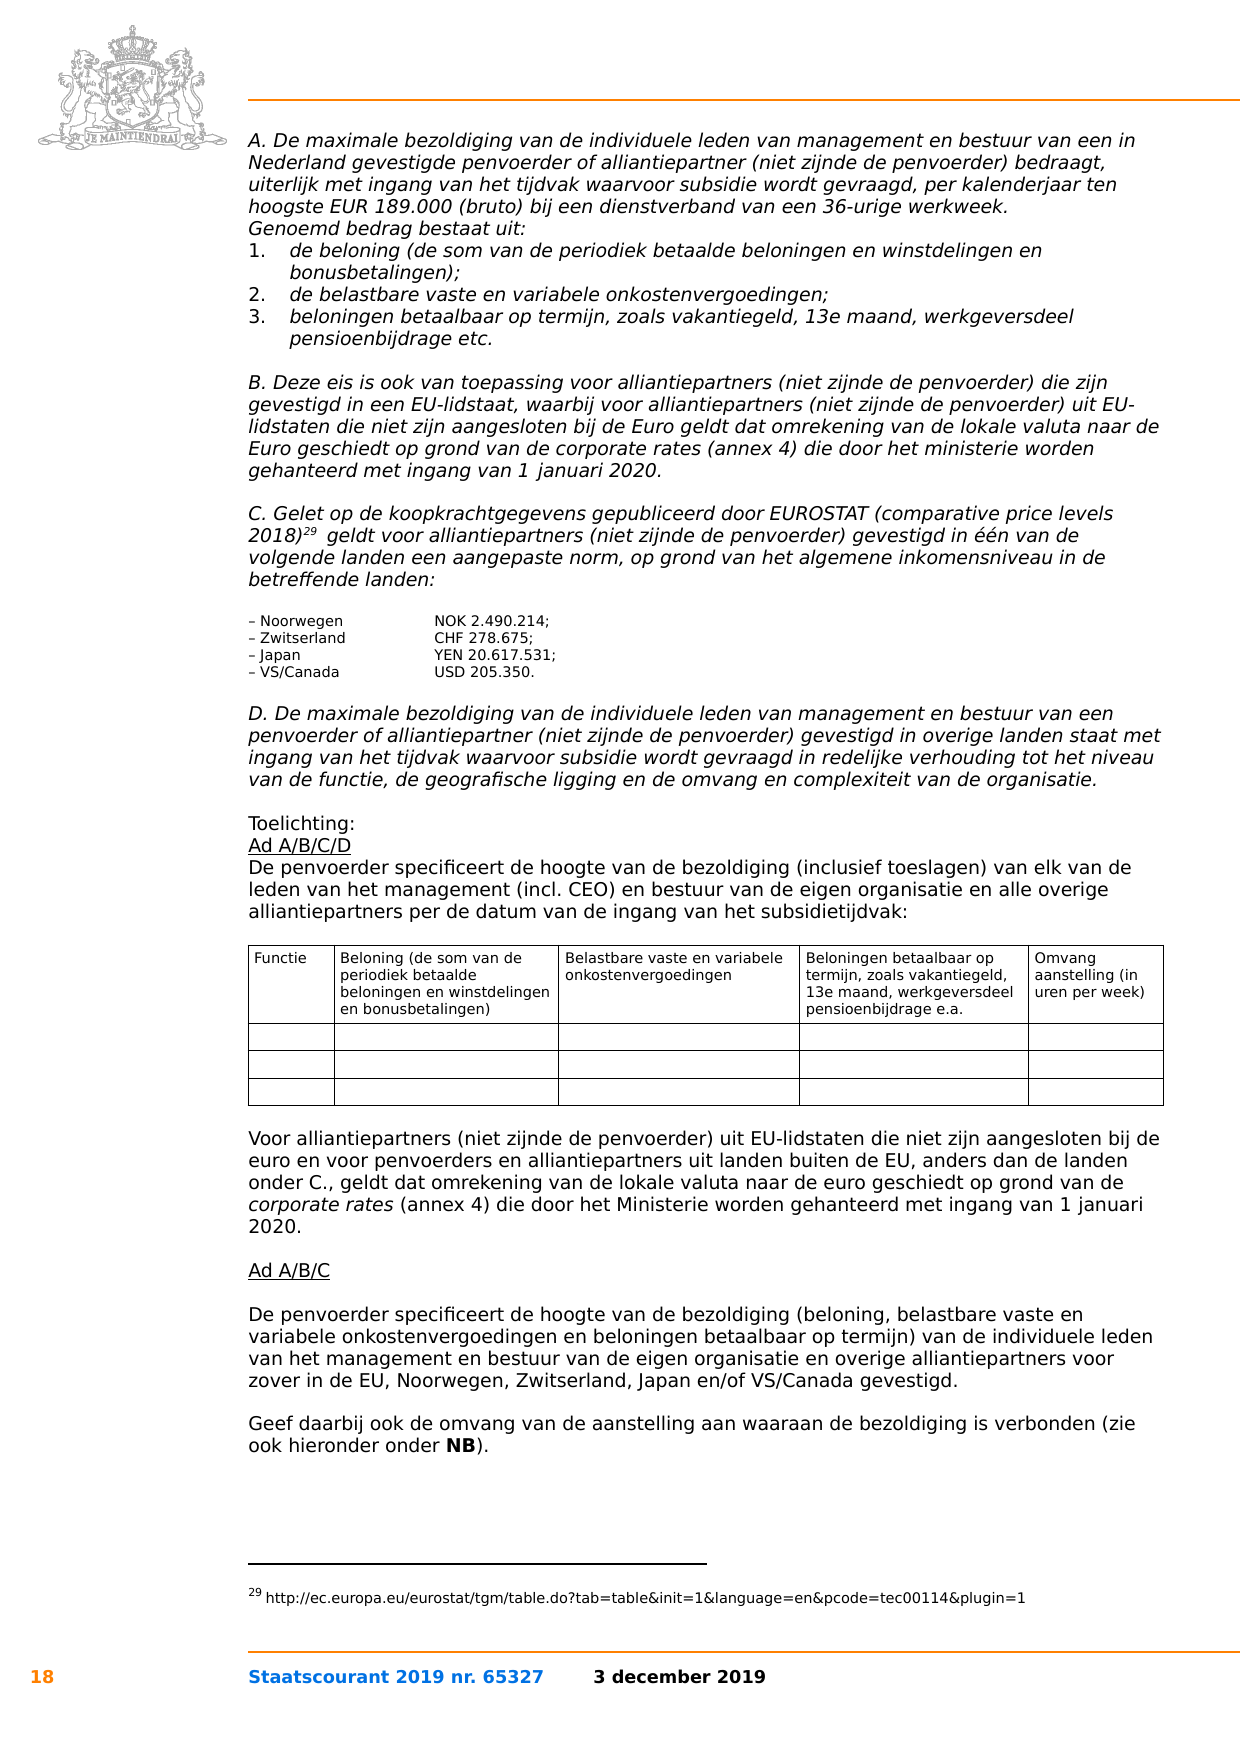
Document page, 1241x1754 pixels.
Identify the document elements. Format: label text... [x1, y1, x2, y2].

table_cell [559, 1079, 799, 1105]
text D. De maximale bezoldiging van de individuele leden van management en bestuur van een penvoerder of alliantiepartner (niet zijnde de penvoerder) gevestigd in overige landen staat met ingang van het tijdvak waarvoor subsidie wordt gevraagd in redelijke verhouding tot het niveau van de functie, de geografische ligging en de omvang en complexiteit van de organisatie. [248, 703, 1163, 791]
table_header Beloning (de som van de periodiek betaalde beloningen en winstdelingen en bonusbetalingen) [335, 946, 558, 1023]
text Ad A/B/C/D [248, 835, 1163, 857]
table_cell [335, 1079, 558, 1105]
text B. Deze eis is ook van toepassing voor alliantiepartners (niet zijnde de penvoerder) die zijn gevestigd in een EU-lidstaat, waarbij voor alliantiepartners (niet zijnde de penvoerder) uit EU-lidstaten die niet zijn aangesloten bij de Euro geldt dat omrekening van de lokale valuta naar de Euro geschiedt op grond van de corporate rates (annex 4) die door het ministerie worden gehanteerd met ingang van 1 januari 2020. [248, 372, 1163, 481]
text 2. de belastbare vaste en variabele onkostenvergoedingen; [248, 284, 1163, 306]
table_cell YEN 20.617.531; [428, 647, 1163, 664]
subtitle Ad A/B/C [248, 1260, 1163, 1282]
table_header Beloningen betaalbaar op termijn, zoals vakantiegeld, 13e maand, werkgeversdeel pensioenbijdrage e.a. [800, 946, 1028, 1023]
text C. Gelet op de koopkrachtgegevens gepubliceerd door EUROSTAT (comparative price levels 2018) geldt voor alliantiepartners (niet zijnde de penvoerder) gevestigd in één van de volgende landen een aangepaste norm, op grond van het algemene inkomensniveau in de betreffende landen: [248, 503, 1163, 591]
table_cell – VS/Canada [248, 664, 428, 681]
table_cell [1029, 1051, 1163, 1078]
text Genoemd bedrag bestaat uit: [248, 218, 1163, 240]
table_cell [800, 1051, 1028, 1078]
picture [38, 25, 227, 150]
table_cell [1029, 1079, 1163, 1105]
text A. De maximale bezoldiging van de individuele leden van management en bestuur van een in Nederland gevestigde penvoerder of alliantiepartner (niet zijnde de penvoerder) bedraagt, uiterlijk met ingang van het tijdvak waarvoor subsidie wordt gevraagd, per kalenderjaar ten hoogste EUR 189.000 (bruto) bij een dienstverband van een 36-urige werkweek. [248, 130, 1163, 218]
table_header Belastbare vaste en variabele onkostenvergoedingen [559, 946, 799, 1023]
table_header Functie [249, 946, 334, 1023]
table_cell [800, 1024, 1028, 1050]
text 1. de beloning (de som van de periodiek betaalde beloningen en winstdelingen en bonusbetalingen); [248, 240, 1163, 284]
text Geef daarbij ook de omvang van de aanstelling aan waaraan de bezoldiging is verbonden (zie ook hieronder onder NB). [248, 1413, 1163, 1457]
text 3. beloningen betaalbaar op termijn, zoals vakantiegeld, 13e maand, werkgeversdeel pensioenbijdrage etc. [248, 306, 1163, 350]
table_cell [800, 1079, 1028, 1105]
table_cell [335, 1024, 558, 1050]
table_cell [249, 1051, 334, 1078]
table_cell [559, 1051, 799, 1078]
table_header NOK 2.490.214; [428, 613, 1163, 630]
text http://ec.europa.eu/eurostat/tgm/table.do?tab=table&init=1&language=en&pcode=tec00114&plugin=1 [248, 1586, 1163, 1608]
table_cell CHF 278.675; [428, 630, 1163, 647]
table_cell – Japan [248, 647, 428, 664]
table_cell [1029, 1024, 1163, 1050]
text De penvoerder specificeert de hoogte van de bezoldiging (inclusief toeslagen) van elk van de leden van het management (incl. CEO) en bestuur van de eigen organisatie en alle overige alliantiepartners per de datum van de ingang van het subsidietijdvak: [248, 857, 1163, 923]
table_cell [559, 1024, 799, 1050]
table_header – Noorwegen [248, 613, 428, 630]
table_cell USD 205.350. [428, 664, 1163, 681]
table_cell – Zwitserland [248, 630, 428, 647]
table_cell [249, 1079, 334, 1105]
text Voor alliantiepartners (niet zijnde de penvoerder) uit EU-lidstaten die niet zijn aangesloten bij de euro en voor penvoerders en alliantiepartners uit landen buiten de EU, anders dan de landen onder C., geldt dat omrekening van de lokale valuta naar de euro geschiedt op grond van de corporate rates (annex 4) die door het Ministerie worden gehanteerd met ingang van 1 januari 2020. [248, 1128, 1163, 1238]
text Toelichting: [248, 813, 1163, 835]
text De penvoerder specificeert de hoogte van de bezoldiging (beloning, belastbare vaste en variabele onkostenvergoedingen en beloningen betaalbaar op termijn) van de individuele leden van het management en bestuur van de eigen organisatie en overige alliantiepartners voor zover in de EU, Noorwegen, Zwitserland, Japan en/of VS/Canada gevestigd. [248, 1303, 1163, 1391]
table_header Omvang aanstelling (in uren per week) [1029, 946, 1163, 1023]
table_cell [249, 1024, 334, 1050]
table_cell [335, 1051, 558, 1078]
